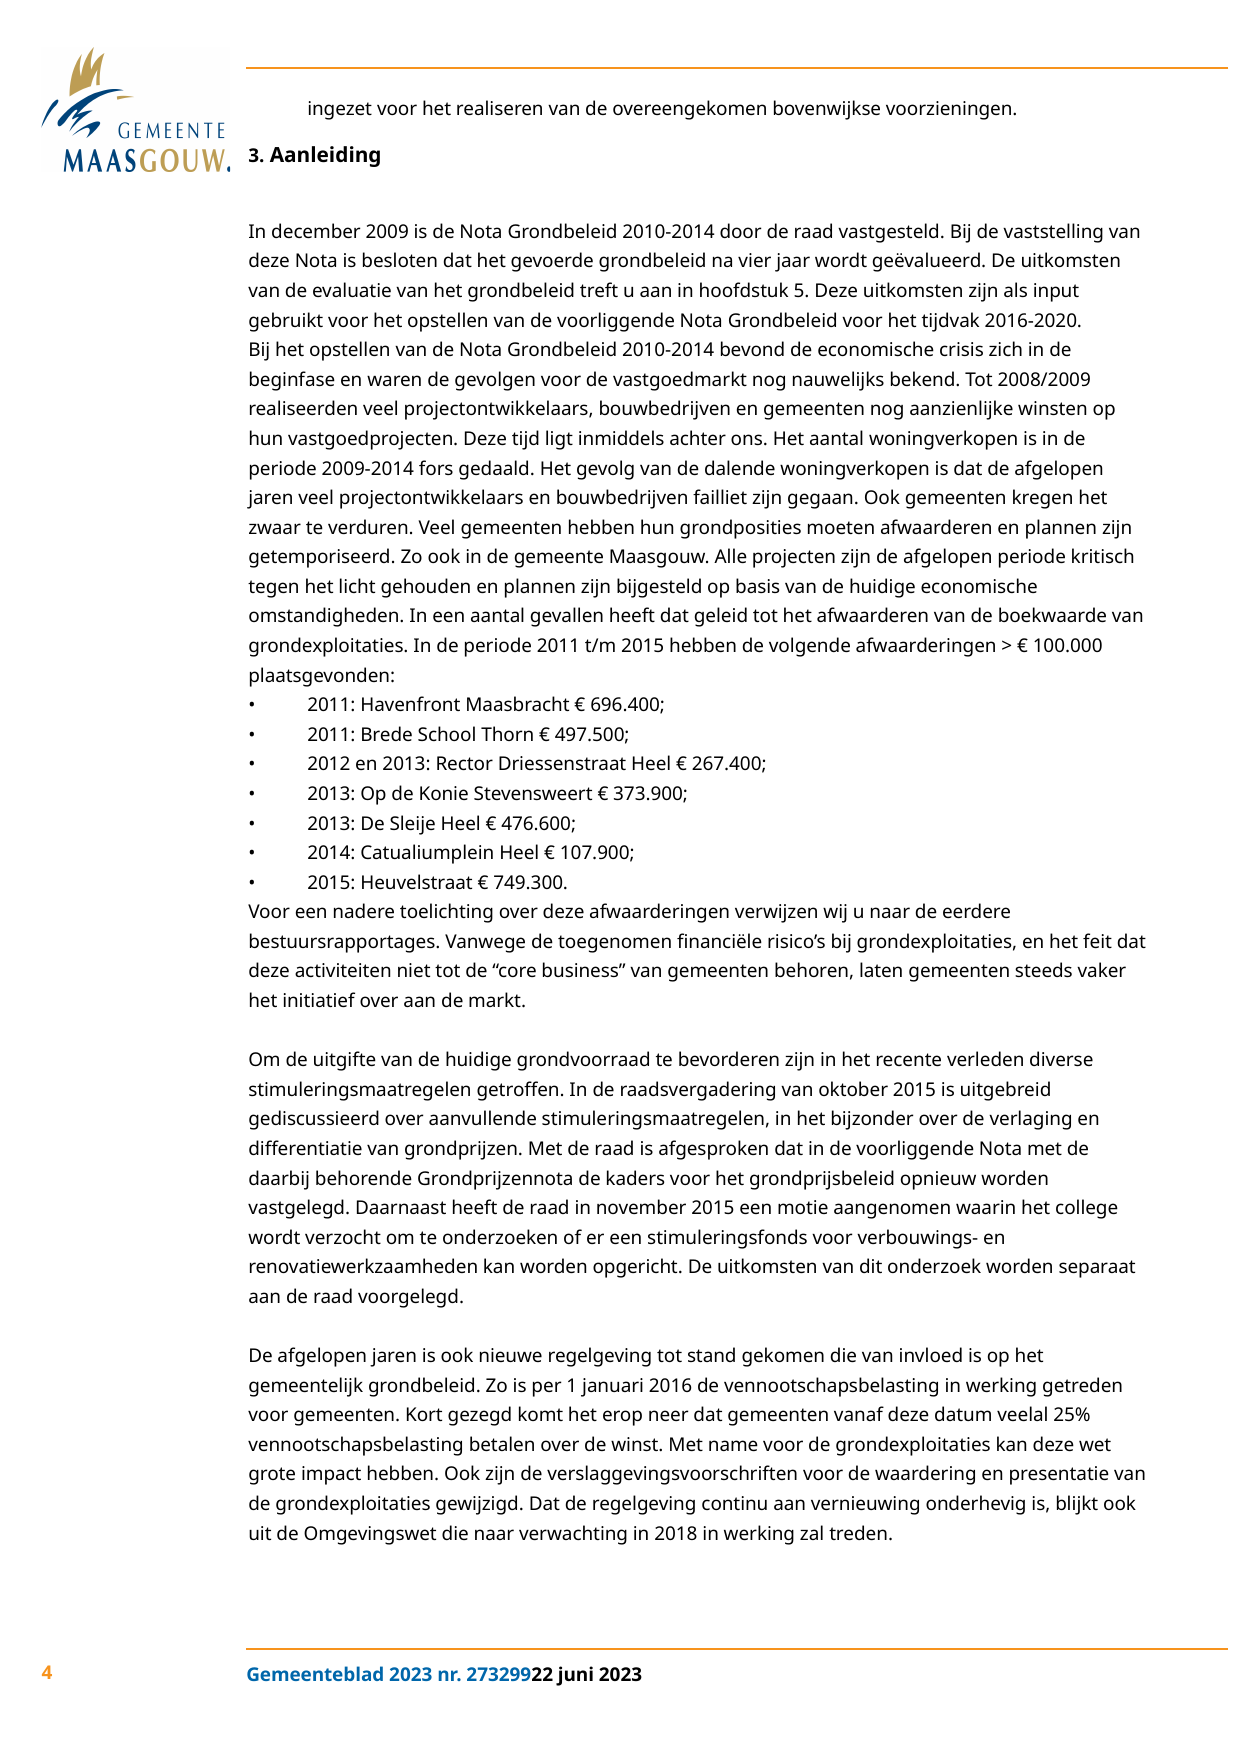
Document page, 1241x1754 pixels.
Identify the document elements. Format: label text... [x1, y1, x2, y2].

text De afgelopen jaren is ook nieuwe regelgeving tot stand gekomen die van invloed is op het gemeentelijk grondbeleid. Zo is per 1 januari 2016 de vennootschapsbelasting in werking getreden voor gemeenten. Kort gezegd komt het erop neer dat gemeenten vanaf deze datum veelal 25% vennootschapsbelasting betalen over de winst. Met name voor de grondexploitaties kan deze wet grote impact hebben. Ook zijn de verslaggevingsvoorschriften voor de waardering en presentatie van de grondexploitaties gewijzigd. Dat de regelgeving continu aan vernieuwing onderhevig is, blijkt ook uit de Omgevingswet die naar verwachting in 2018 in werking zal treden. [248, 1342, 1152, 1546]
text Voor een nadere toelichting over deze afwaarderingen verwijzen wij u naar de eerdere bestuursrapportages. Vanwege de toegenomen financiële risico’s bij grondexploitaties, en het feit dat deze activiteiten niet tot de “core business” van gemeenten behoren, laten gemeenten steeds vaker het initiatief over aan de markt. [248, 898, 1152, 1013]
list 2011: Brede School Thorn € 497.500; [248, 721, 1152, 747]
list 2013: De Sleije Heel € 476.600; [248, 810, 1152, 836]
list 2012 en 2013: Rector Driessenstraat Heel € 267.400; [248, 751, 1152, 776]
list 2015: Heuvelstraat € 749.300. [248, 869, 1152, 895]
picture [41, 47, 231, 172]
text 3. Aanleiding [248, 140, 1152, 169]
list 2013: Op de Konie Stevensweert € 373.900; [248, 780, 1152, 806]
text Om de uitgifte van de huidige grondvoorraad te bevorderen zijn in het recente verleden diverse stimuleringsmaatregelen getroffen. In de raadsvergadering van oktober 2015 is uitgebreid gediscussieerd over aanvullende stimuleringsmaatregelen, in het bijzonder over de verlaging en differentiatie van grondprijzen. Met de raad is afgesproken dat in de voorliggende Nota met de daarbij behorende Grondprijzennota de kaders voor het grondprijsbeleid opnieuw worden vastgelegd. Daarnaast heeft de raad in november 2015 een motie aangenomen waarin het college wordt verzocht om te onderzoeken of er een stimuleringsfonds voor verbouwings- en renovatiewerkzaamheden kan worden opgericht. De uitkomsten van dit onderzoek worden separaat aan de raad voorgelegd. [248, 1046, 1152, 1309]
list ingezet voor het realiseren van de overeengekomen bovenwijkse voorzieningen. [248, 95, 1152, 121]
list 2014: Catualiumplein Heel € 107.900; [248, 839, 1152, 865]
list 2011: Havenfront Maasbracht € 696.400; [248, 691, 1152, 717]
text Bij het opstellen van de Nota Grondbeleid 2010-2014 bevond de economische crisis zich in de beginfase en waren de gevolgen voor de vastgoedmarkt nog nauwelijks bekend. Tot 2008/2009 realiseerden veel projectontwikkelaars, bouwbedrijven en gemeenten nog aanzienlijke winsten op hun vastgoedprojecten. Deze tijd ligt inmiddels achter ons. Het aantal woningverkopen is in de periode 2009-2014 fors gedaald. Het gevolg van de dalende woningverkopen is dat de afgelopen jaren veel projectontwikkelaars en bouwbedrijven failliet zijn gegaan. Ook gemeenten kregen het zwaar te verduren. Veel gemeenten hebben hun grondposities moeten afwaarderen en plannen zijn getemporiseerd. Zo ook in de gemeente Maasgouw. Alle projecten zijn de afgelopen periode kritisch tegen het licht gehouden en plannen zijn bijgesteld op basis van de huidige economische omstandigheden. In een aantal gevallen heeft dat geleid tot het afwaarderen van de boekwaarde van grondexploitaties. In de periode 2011 t/m 2015 hebben de volgende afwaarderingen > € 100.000 plaatsgevonden: [248, 336, 1152, 688]
text In december 2009 is de Nota Grondbeleid 2010-2014 door de raad vastgesteld. Bij de vaststelling van deze Nota is besloten dat het gevoerde grondbeleid na vier jaar wordt geëvalueerd. De uitkomsten van de evaluatie van het grondbeleid treft u aan in hoofdstuk 5. Deze uitkomsten zijn als input gebruikt voor het opstellen van de voorliggende Nota Grondbeleid voor het tijdvak 2016-2020. [248, 218, 1152, 333]
